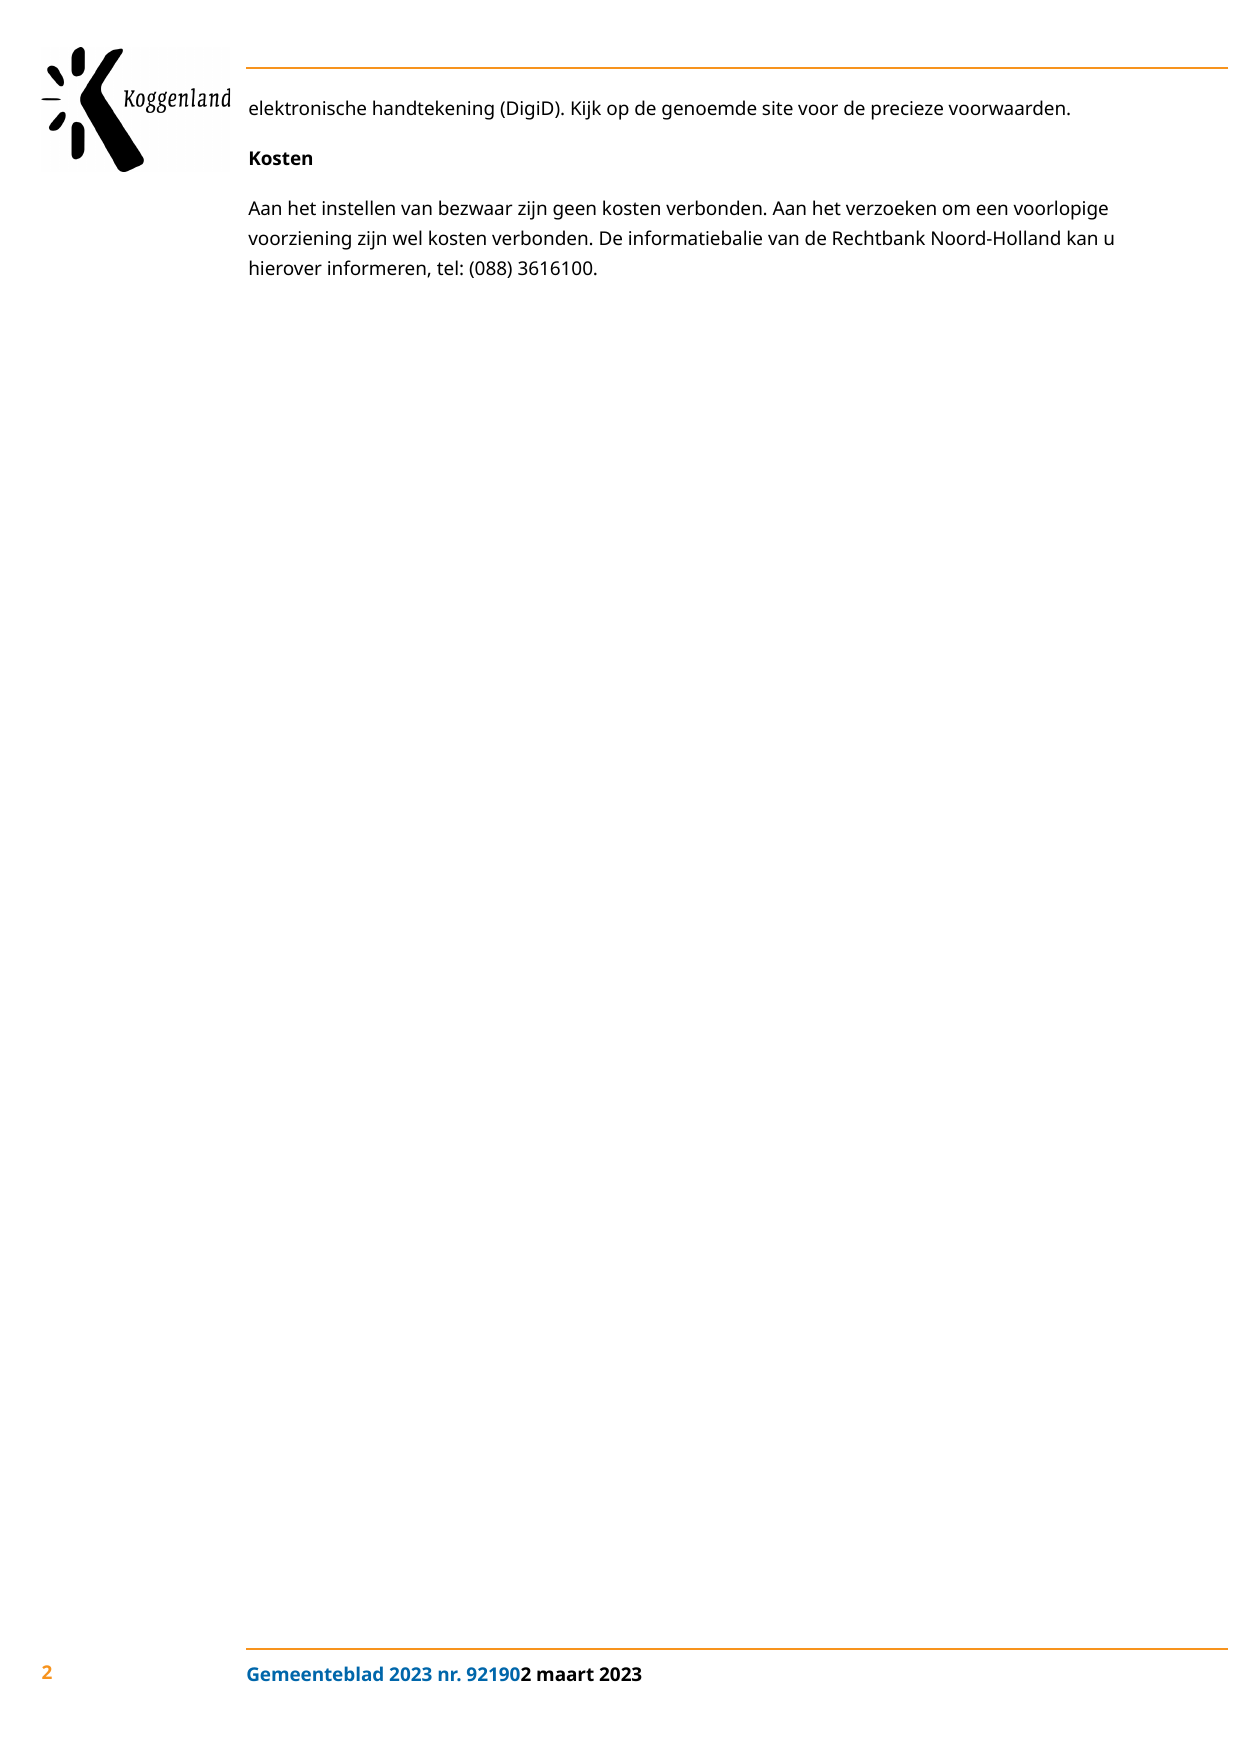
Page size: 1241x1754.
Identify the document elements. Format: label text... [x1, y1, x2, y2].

text Kosten [248, 145, 1152, 171]
text elektronische handtekening (DigiD). Kijk op de genoemde site voor de precieze voorwaarden. [248, 95, 1152, 121]
picture [41, 47, 231, 172]
text Aan het instellen van bezwaar zijn geen kosten verbonden. Aan het verzoeken om een voorlopige voorziening zijn wel kosten verbonden. De informatiebalie van de Rechtbank Noord-Holland kan u hierover informeren, tel: (088) 3616100. [248, 196, 1152, 281]
